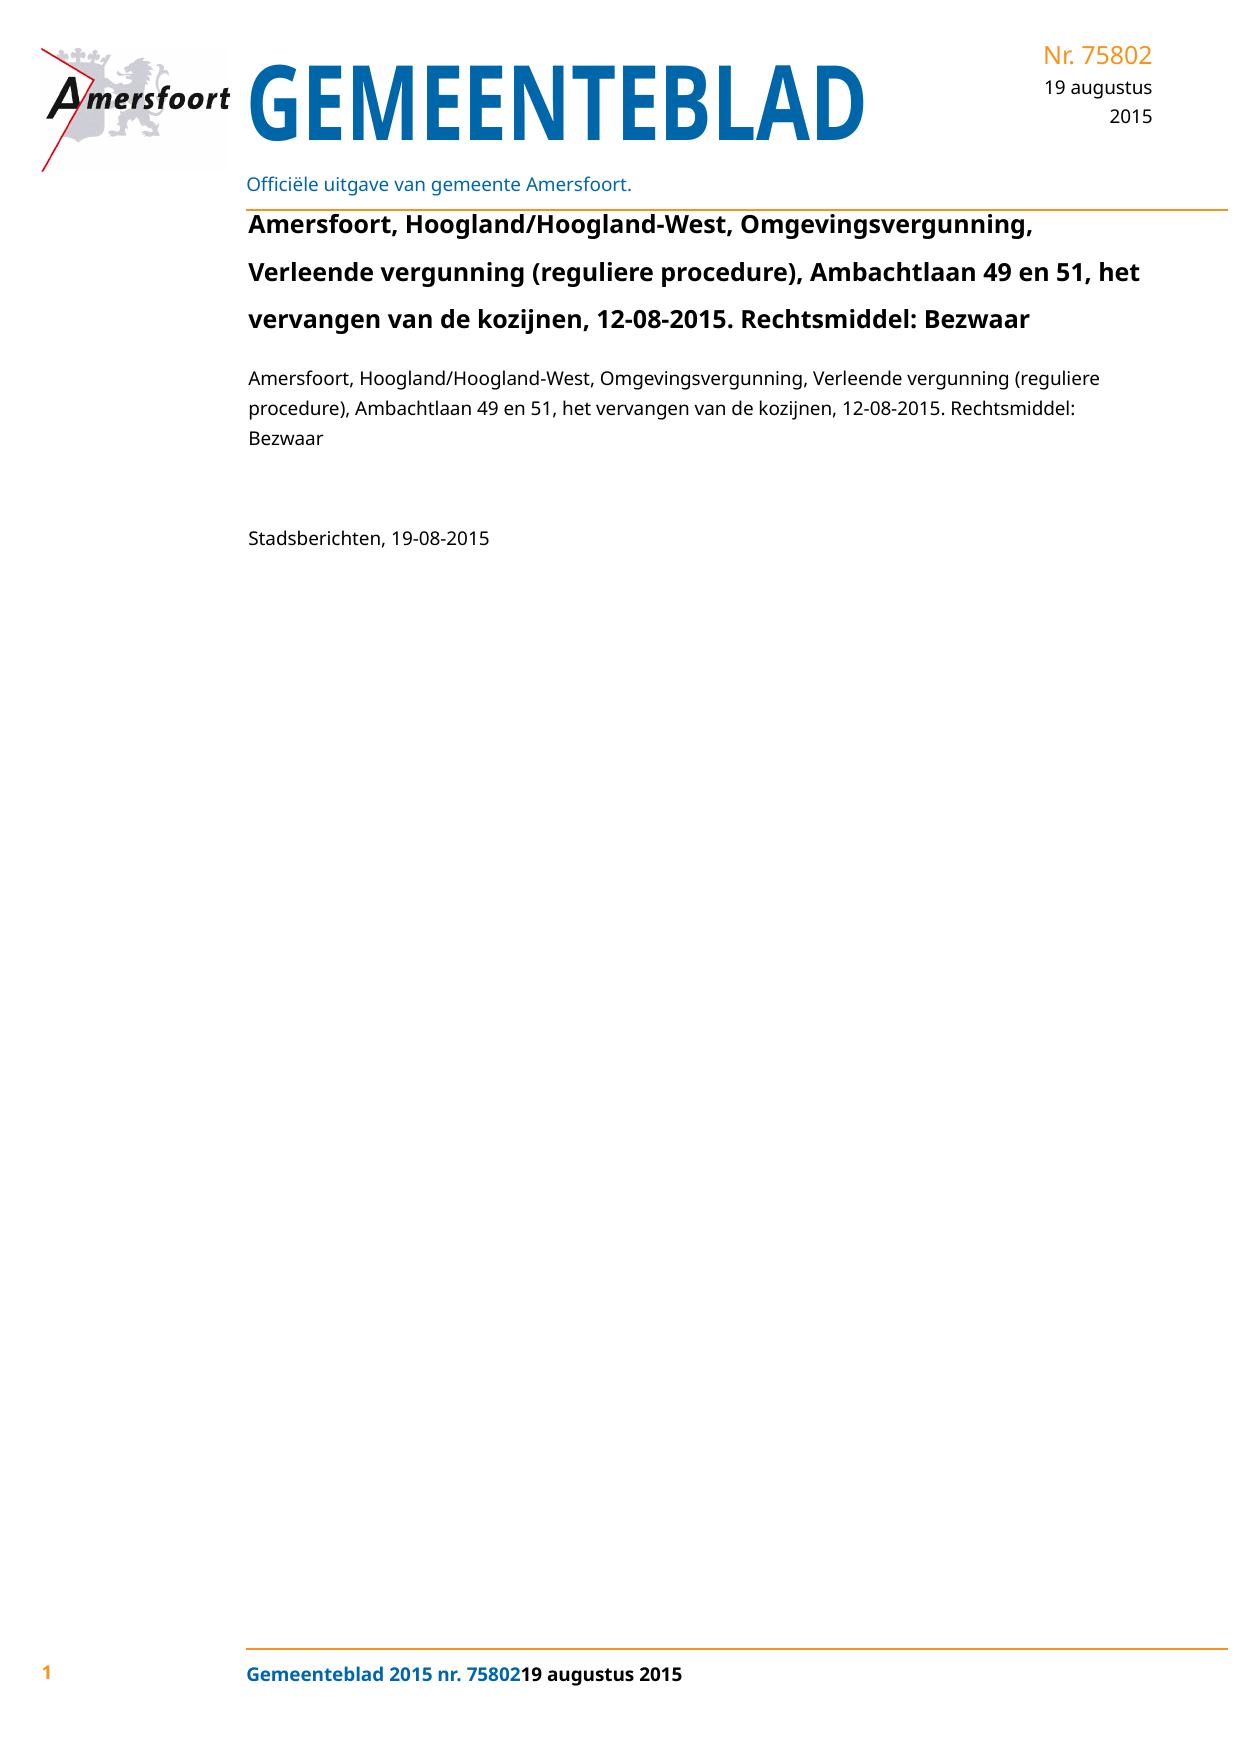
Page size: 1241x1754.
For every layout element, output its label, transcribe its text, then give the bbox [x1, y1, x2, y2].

text Stadsberichten, 19-08-2015 [248, 526, 1152, 551]
text Amersfoort, Hoogland/Hoogland-West, Omgevingsvergunning, Verleende vergunning (reguliere procedure), Ambachtlaan 49 en 51, het vervangen van de kozijnen, 12-08-2015. Rechtsmiddel: Bezwaar [248, 211, 1152, 336]
text Amersfoort, Hoogland/Hoogland-West, Omgevingsvergunning, Verleende vergunning (reguliere procedure), Ambachtlaan 49 en 51, het vervangen van de kozijnen, 12-08-2015. Rechtsmiddel: Bezwaar [248, 366, 1152, 450]
picture [41, 47, 231, 172]
